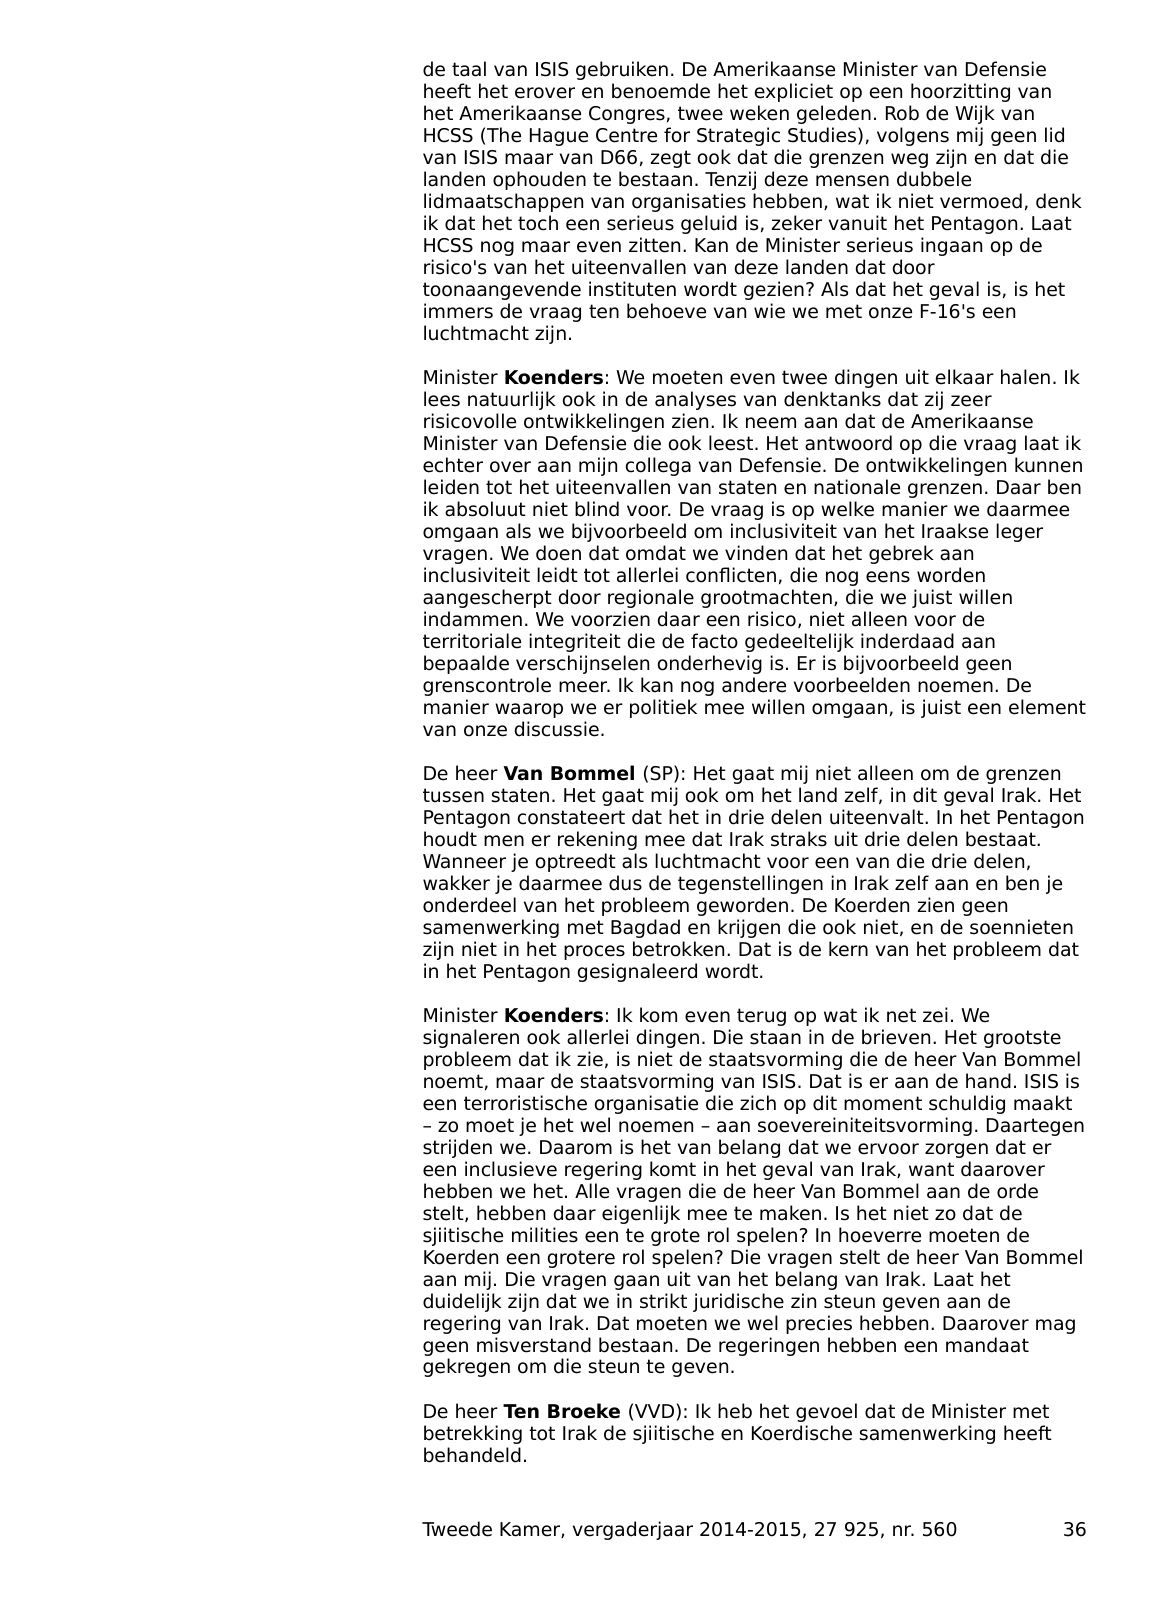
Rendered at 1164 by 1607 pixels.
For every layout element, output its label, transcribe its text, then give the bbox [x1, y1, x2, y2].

text Minister Koenders: Ik kom even terug op wat ik net zei. We signaleren ook allerlei dingen. Die staan in de brieven. Het grootste probleem dat ik zie, is niet de staatsvorming die de heer Van Bommel noemt, maar de staatsvorming van ISIS. Dat is er aan de hand. ISIS is een terroristische organisatie die zich op dit moment schuldig maakt – zo moet je het wel noemen – aan soevereiniteitsvorming. Daartegen strijden we. Daarom is het van belang dat we ervoor zorgen dat er een inclusieve regering komt in het geval van Irak, want daarover hebben we het. Alle vragen die de heer Van Bommel aan de orde stelt, hebben daar eigenlijk mee te maken. Is het niet zo dat de sjiitische milities een te grote rol spelen? In hoeverre moeten de Koerden een grotere rol spelen? Die vragen stelt de heer Van Bommel aan mij. Die vragen gaan uit van het belang van Irak. Laat het duidelijk zijn dat we in strikt juridische zin steun geven aan de regering van Irak. Dat moeten we wel precies hebben. Daarover mag geen misverstand bestaan. De regeringen hebben een mandaat gekregen om die steun te geven. [422, 1005, 1087, 1378]
text Minister Koenders: We moeten even twee dingen uit elkaar halen. Ik lees natuurlijk ook in de analyses van denktanks dat zij zeer risicovolle ontwikkelingen zien. Ik neem aan dat de Amerikaanse Minister van Defensie die ook leest. Het antwoord op die vraag laat ik echter over aan mijn collega van Defensie. De ontwikkelingen kunnen leiden tot het uiteenvallen van staten en nationale grenzen. Daar ben ik absoluut niet blind voor. De vraag is op welke manier we daarmee omgaan als we bijvoorbeeld om inclusiviteit van het Iraakse leger vragen. We doen dat omdat we vinden dat het gebrek aan inclusiviteit leidt tot allerlei conflicten, die nog eens worden aangescherpt door regionale grootmachten, die we juist willen indammen. We voorzien daar een risico, niet alleen voor de territoriale integriteit die de facto gedeeltelijk inderdaad aan bepaalde verschijnselen onderhevig is. Er is bijvoorbeeld geen grenscontrole meer. Ik kan nog andere voorbeelden noemen. De manier waarop we er politiek mee willen omgaan, is juist een element van onze discussie. [422, 367, 1087, 741]
text De heer Ten Broeke (VVD): Ik heb het gevoel dat de Minister met betrekking tot Irak de sjiitische en Koerdische samenwerking heeft behandeld. [422, 1401, 1087, 1467]
text de taal van ISIS gebruiken. De Amerikaanse Minister van Defensie heeft het erover en benoemde het expliciet op een hoorzitting van het Amerikaanse Congres, twee weken geleden. Rob de Wijk van HCSS (The Hague Centre for Strategic Studies), volgens mij geen lid van ISIS maar van D66, zegt ook dat die grenzen weg zijn en dat die landen ophouden te bestaan. Tenzij deze mensen dubbele lidmaatschappen van organisaties hebben, wat ik niet vermoed, denk ik dat het toch een serieus geluid is, zeker vanuit het Pentagon. Laat HCSS nog maar even zitten. Kan de Minister serieus ingaan op de risico's van het uiteenvallen van deze landen dat door toonaangevende instituten wordt gezien? Als dat het geval is, is het immers de vraag ten behoeve van wie we met onze F-16's een luchtmacht zijn. [422, 59, 1087, 345]
text De heer Van Bommel (SP): Het gaat mij niet alleen om de grenzen tussen staten. Het gaat mij ook om het land zelf, in dit geval Irak. Het Pentagon constateert dat het in drie delen uiteenvalt. In het Pentagon houdt men er rekening mee dat Irak straks uit drie delen bestaat. Wanneer je optreedt als luchtmacht voor een van die drie delen, wakker je daarmee dus de tegenstellingen in Irak zelf aan en ben je onderdeel van het probleem geworden. De Koerden zien geen samenwerking met Bagdad en krijgen die ook niet, en de soennieten zijn niet in het proces betrokken. Dat is de kern van het probleem dat in het Pentagon gesignaleerd wordt. [422, 763, 1087, 983]
